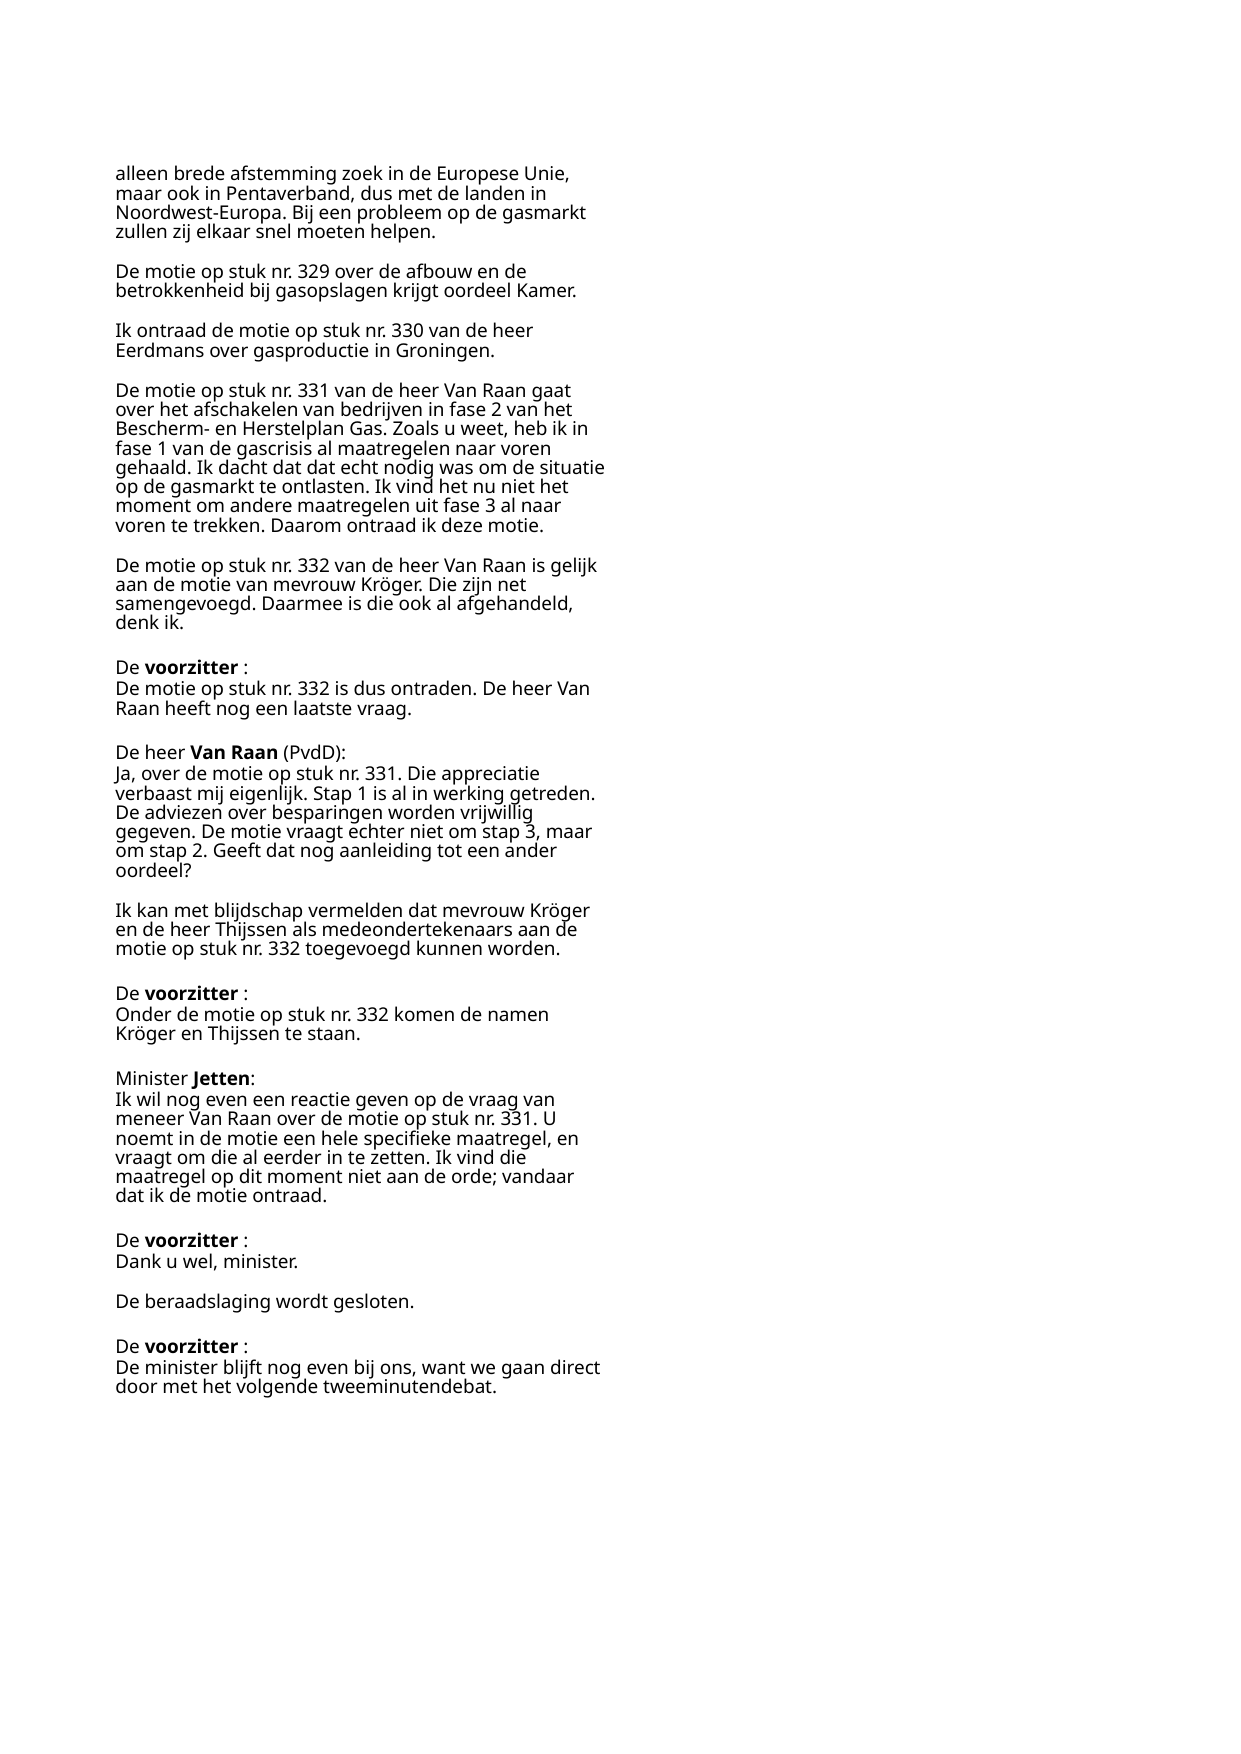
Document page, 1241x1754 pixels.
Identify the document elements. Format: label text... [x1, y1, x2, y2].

text De motie op stuk nr. 329 over de afbouw en de betrokkenheid bij gasopslagen krijgt oordeel Kamer. [115, 263, 605, 302]
text De motie op stuk nr. 332 is dus ontraden. De heer Van Raan heeft nog een laatste vraag. [115, 680, 605, 719]
text Onder de motie op stuk nr. 332 komen de namen Kröger en Thijssen te staan. [115, 1006, 605, 1044]
text Dank u wel, minister. [115, 1253, 605, 1273]
text Ik ontraad de motie op stuk nr. 330 van de heer Eerdmans over gasproductie in Groningen. [115, 322, 605, 361]
text Ik wil nog even een reactie geven op de vraag van meneer Van Raan over de motie op stuk nr. 331. U noemt in de motie een hele specifieke maatregel, en vraagt om die al eerder in te zetten. Ik vind die maatregel op dit moment niet aan de orde; vandaar dat ik de motie ontraad. [115, 1091, 605, 1207]
text De motie op stuk nr. 331 van de heer Van Raan gaat over het afschakelen van bedrijven in fase 2 van het Bescherm- en Herstelplan Gas. Zoals u weet, heb ik in fase 1 van de gascrisis al maatregelen naar voren gehaald. Ik dacht dat dat echt nodig was om de situatie op de gasmarkt te ontlasten. Ik vind het nu niet het moment om andere maatregelen uit fase 3 al naar voren te trekken. Daarom ontraad ik deze motie. [115, 382, 605, 536]
text De heer Van Raan (PvdD): [115, 739, 605, 765]
text De beraadslaging wordt gesloten. [115, 1293, 605, 1313]
text Ja, over de motie op stuk nr. 331. Die appreciatie verbaast mij eigenlijk. Stap 1 is al in werking getreden. De adviezen over besparingen worden vrijwillig gegeven. De motie vraagt echter niet om stap 3, maar om stap 2. Geeft dat nog aanleiding tot een ander oordeel? [115, 765, 605, 881]
text Ik kan met blijdschap vermelden dat mevrouw Kröger en de heer Thijssen als medeondertekenaars aan de motie op stuk nr. 332 toegevoegd kunnen worden. [115, 902, 605, 959]
text De voorzitter : [115, 980, 605, 1006]
text Minister Jetten: [115, 1065, 605, 1091]
text De minister blijft nog even bij ons, want we gaan direct door met het volgende tweeminutendebat. [115, 1359, 605, 1398]
text De voorzitter : [115, 654, 605, 680]
text De voorzitter : [115, 1228, 605, 1253]
text De motie op stuk nr. 332 van de heer Van Raan is gelijk aan de motie van mevrouw Kröger. Die zijn net samengevoegd. Daarmee is die ook al afgehandeld, denk ik. [115, 557, 605, 634]
text De voorzitter : [115, 1333, 605, 1359]
text alleen brede afstemming zoek in de Europese Unie, maar ook in Pentaverband, dus met de landen in Noordwest-Europa. Bij een probleem op de gasmarkt zullen zij elkaar snel moeten helpen. [115, 165, 605, 242]
